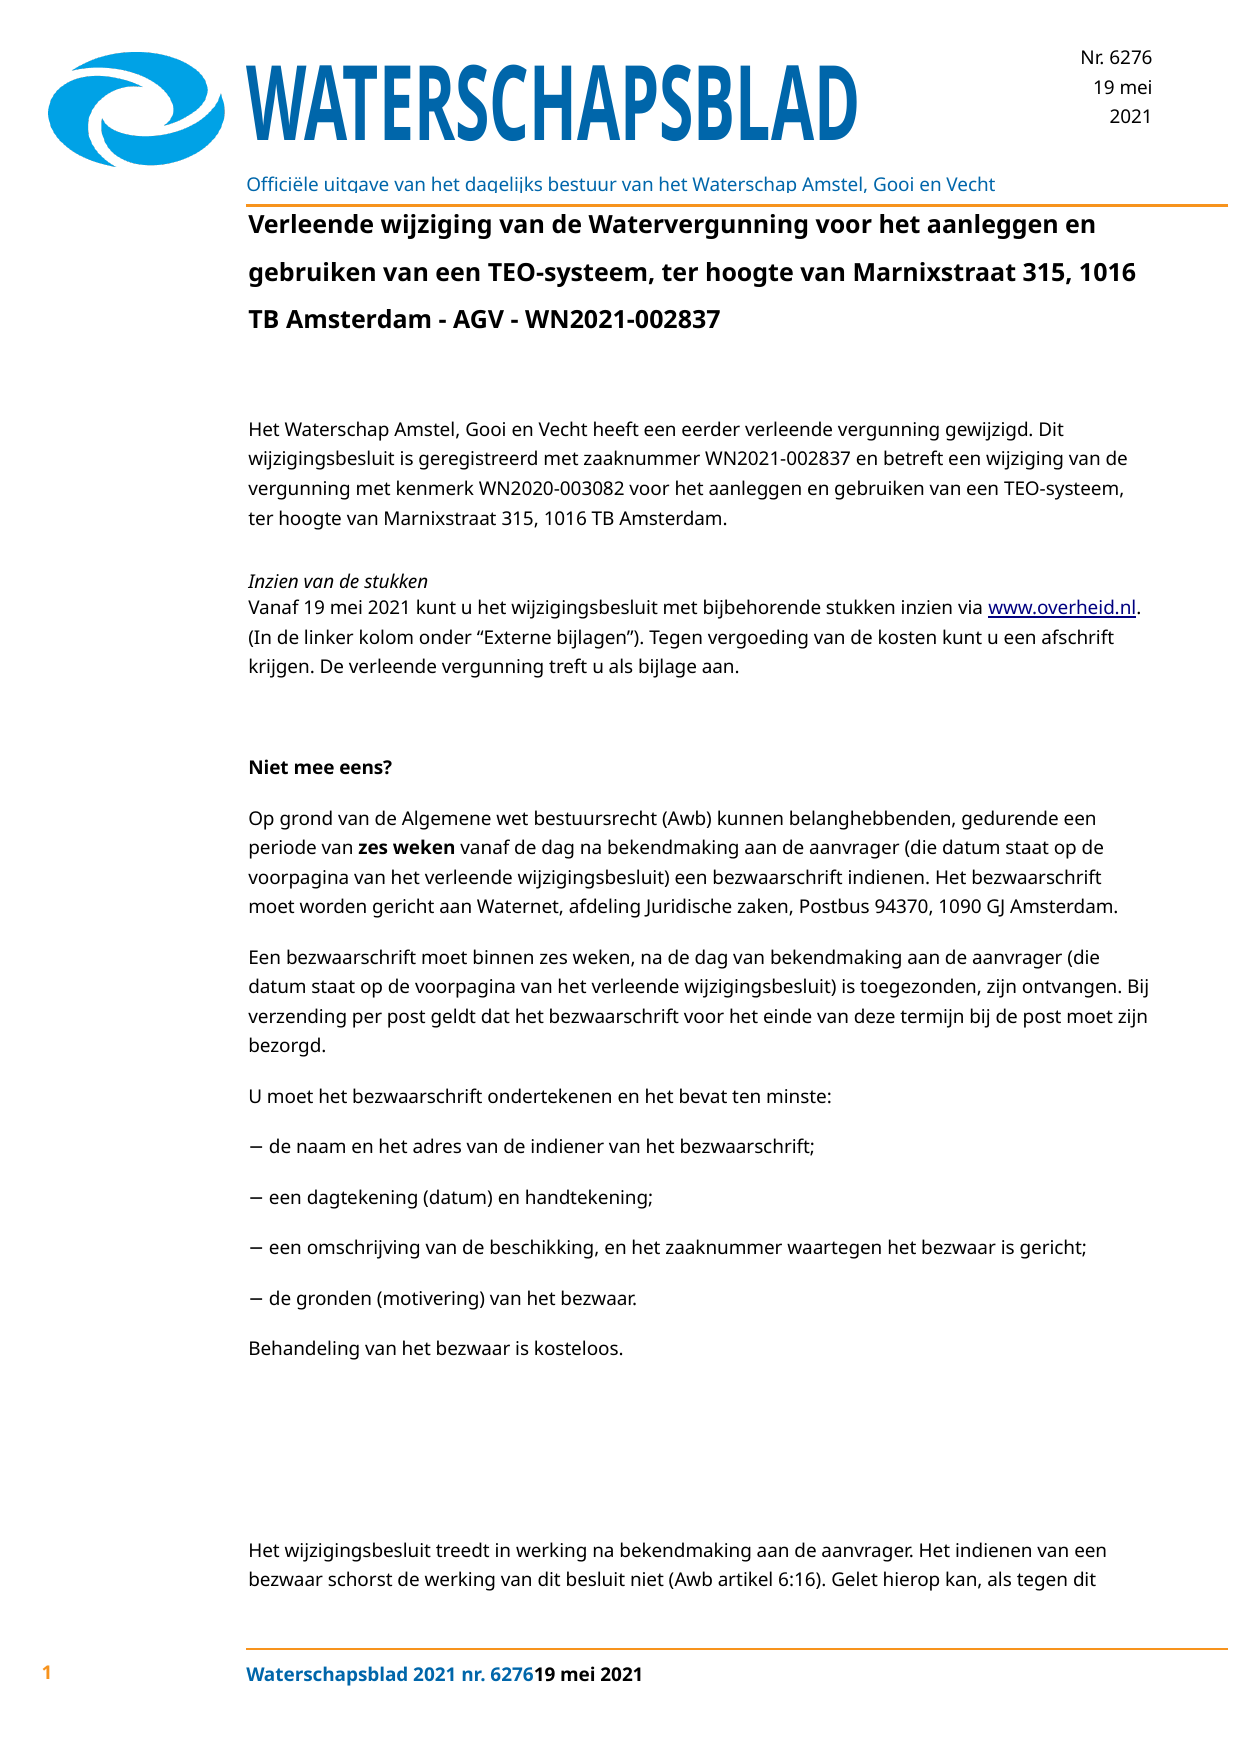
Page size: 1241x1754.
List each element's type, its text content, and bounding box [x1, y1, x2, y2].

text − een omschrijving van de beschikking, en het zaaknummer waartegen het bezwaar is gericht; [248, 1234, 1152, 1260]
text Niet mee eens? [248, 754, 1152, 780]
text − de naam en het adres van de indiener van het bezwaarschrift; [248, 1133, 1152, 1159]
text U moet het bezwaarschrift ondertekenen en het bevat ten minste: [248, 1083, 1152, 1109]
text − de gronden (motivering) van het bezwaar. [248, 1285, 1152, 1311]
text − een dagtekening (datum) en handtekening; [248, 1184, 1152, 1210]
text Behandeling van het bezwaar is kosteloos. [248, 1335, 1152, 1361]
text Vanaf 19 mei 2021 kunt u het wijzigingsbesluit met bijbehorende stukken inzien via www.overheid.nl. (In de linker kolom onder “Externe bijlagen”). Tegen vergoeding van de kosten kunt u een afschrift krijgen. De verleende vergunning treft u als bijlage aan. [248, 594, 1152, 679]
picture [41, 47, 231, 172]
text Een bezwaarschrift moet binnen zes weken, na de dag van bekendmaking aan de aanvrager (die datum staat op de voorpagina van het verleende wijzigingsbesluit) is toegezonden, zijn ontvangen. Bij verzending per post geldt dat het bezwaarschrift voor het einde van deze termijn bij de post moet zijn bezorgd. [248, 944, 1152, 1058]
text Het Waterschap Amstel, Gooi en Vecht heeft een eerder verleende vergunning gewijzigd. Dit wijzigingsbesluit is geregistreerd met zaaknummer WN2021-002837 en betreft een wijziging van de vergunning met kenmerk WN2020-003082 voor het aanleggen en gebruiken van een TEO-systeem, ter hoogte van Marnixstraat 315, 1016 TB Amsterdam. [248, 416, 1152, 530]
text Inzien van de stukken [248, 569, 1152, 594]
text Het wijzigingsbesluit treedt in werking na bekendmaking aan de aanvrager. Het indienen van een bezwaar schorst de werking van dit besluit niet (Awb artikel 6:16). Gelet hierop kan, als tegen dit [248, 1537, 1152, 1592]
text Op grond van de Algemene wet bestuursrecht (Awb) kunnen belanghebbenden, gedurende een periode van zes weken vanaf de dag na bekendmaking aan de aanvrager (die datum staat op de voorpagina van het verleende wijzigingsbesluit) een bezwaarschrift indienen. Het bezwaarschrift moet worden gericht aan Waternet, afdeling Juridische zaken, Postbus 94370, 1090 GJ Amsterdam. [248, 805, 1152, 919]
text Verleende wijziging van de Watervergunning voor het aanleggen en gebruiken van een TEO-systeem, ter hoogte van Marnixstraat 315, 1016 TB Amsterdam - AGV - WN2021-002837 [248, 207, 1152, 336]
